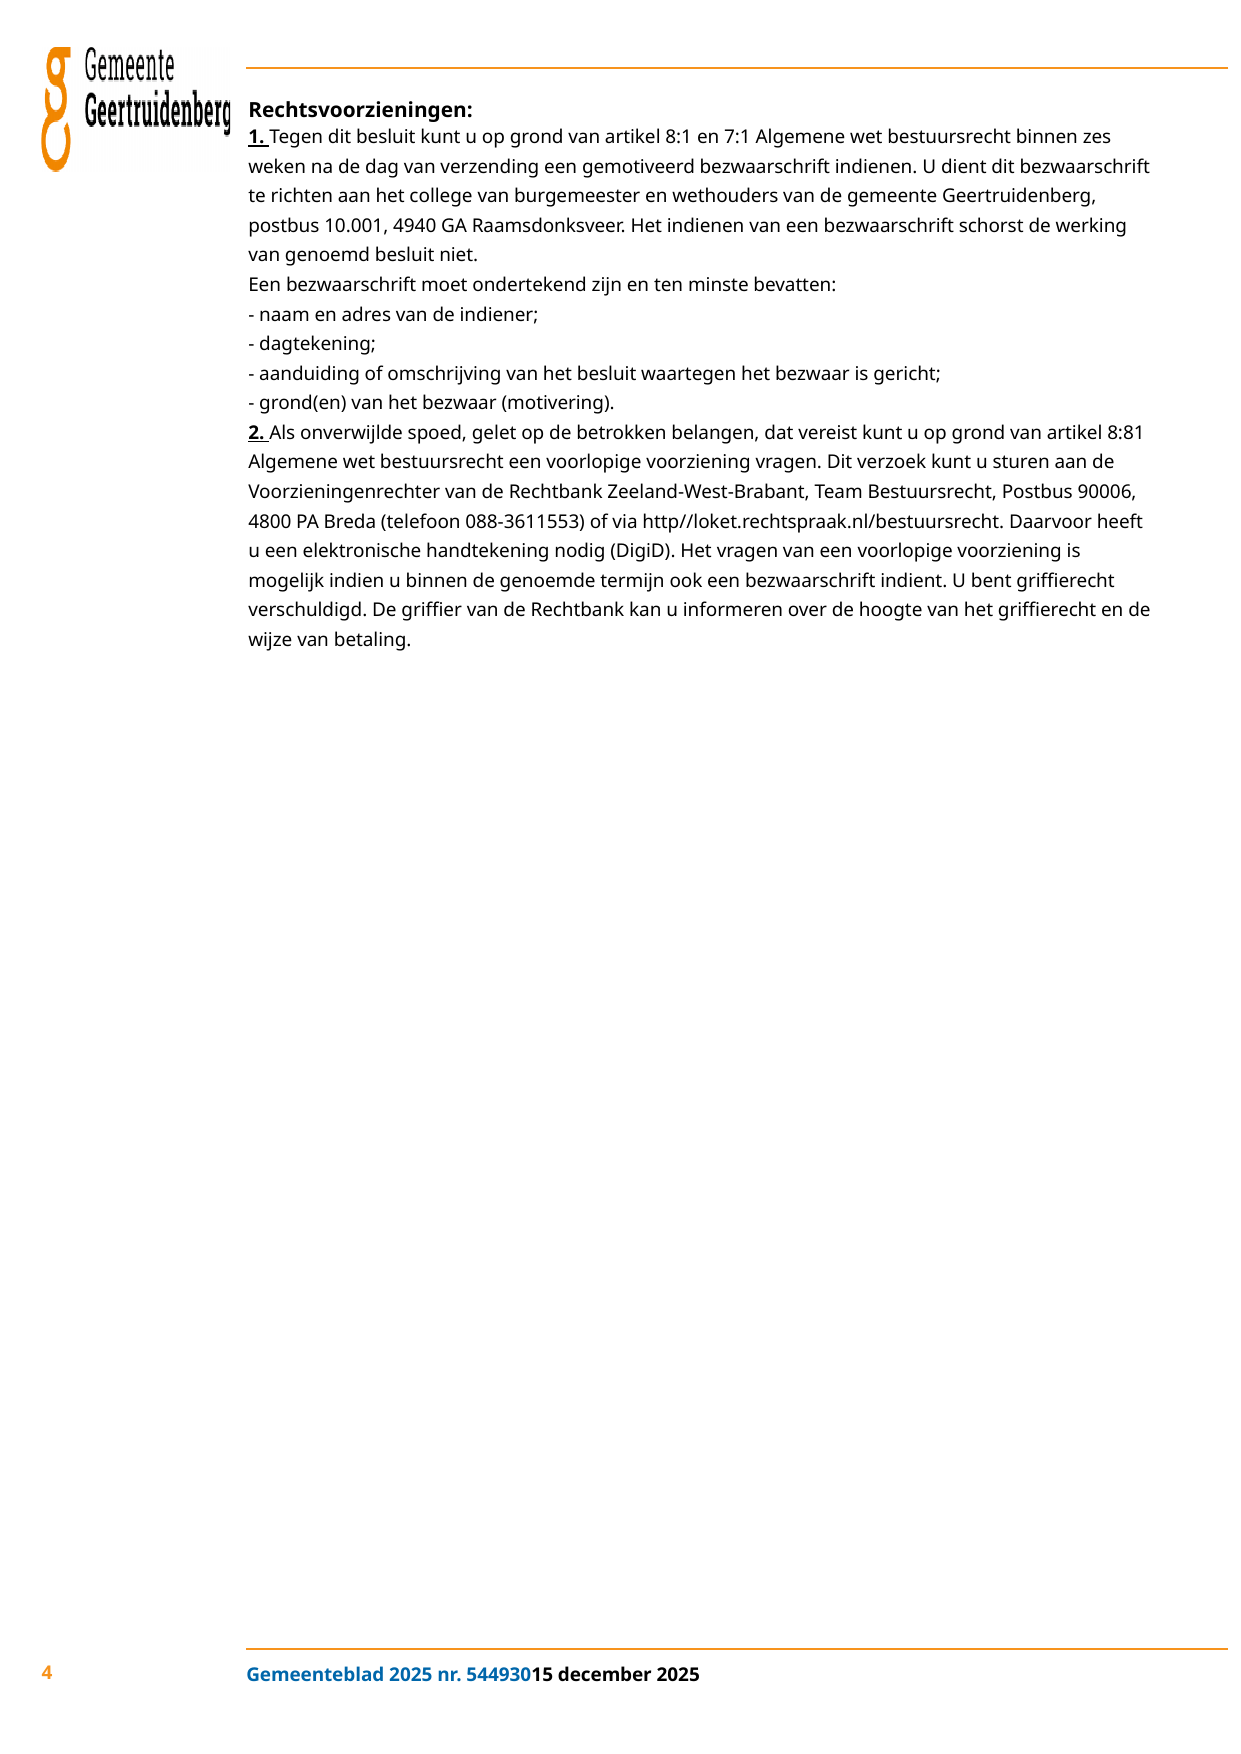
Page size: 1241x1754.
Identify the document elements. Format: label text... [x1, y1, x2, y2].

text - naam en adres van de indiener; [248, 301, 1152, 327]
text 2. Als onverwijlde spoed, gelet op de betrokken belangen, dat vereist kunt u op grond van artikel 8:81 Algemene wet bestuursrecht een voorlopige voorziening vragen. Dit verzoek kunt u sturen aan de Voorzieningenrechter van de Rechtbank Zeeland-West-Brabant, Team Bestuursrecht, Postbus 90006, 4800 PA Breda (telefoon 088-3611553) of via http//loket.rechtspraak.nl/bestuursrecht. Daarvoor heeft u een elektronische handtekening nodig (DigiD). Het vragen van een voorlopige voorziening is mogelijk indien u binnen de genoemde termijn ook een bezwaarschrift indient. U bent griffierecht verschuldigd. De griffier van de Rechtbank kan u informeren over de hoogte van het griffierecht en de wijze van betaling. [248, 419, 1152, 652]
text - dagtekening; [248, 330, 1152, 356]
text 1. Tegen dit besluit kunt u op grond van artikel 8:1 en 7:1 Algemene wet bestuursrecht binnen zes weken na de dag van verzending een gemotiveerd bezwaarschrift indienen. U dient dit bezwaarschrift te richten aan het college van burgemeester en wethouders van de gemeente Geertruidenberg, postbus 10.001, 4940 GA Raamsdonksveer. Het indienen van een bezwaarschrift schorst de werking van genoemd besluit niet. [248, 123, 1152, 267]
text Een bezwaarschrift moet ondertekend zijn en ten minste bevatten: [248, 271, 1152, 297]
picture [41, 47, 231, 172]
text - grond(en) van het bezwaar (motivering). [248, 389, 1152, 415]
text - aanduiding of omschrijving van het besluit waartegen het bezwaar is gericht; [248, 360, 1152, 386]
text Rechtsvoorzieningen: [248, 95, 1152, 123]
